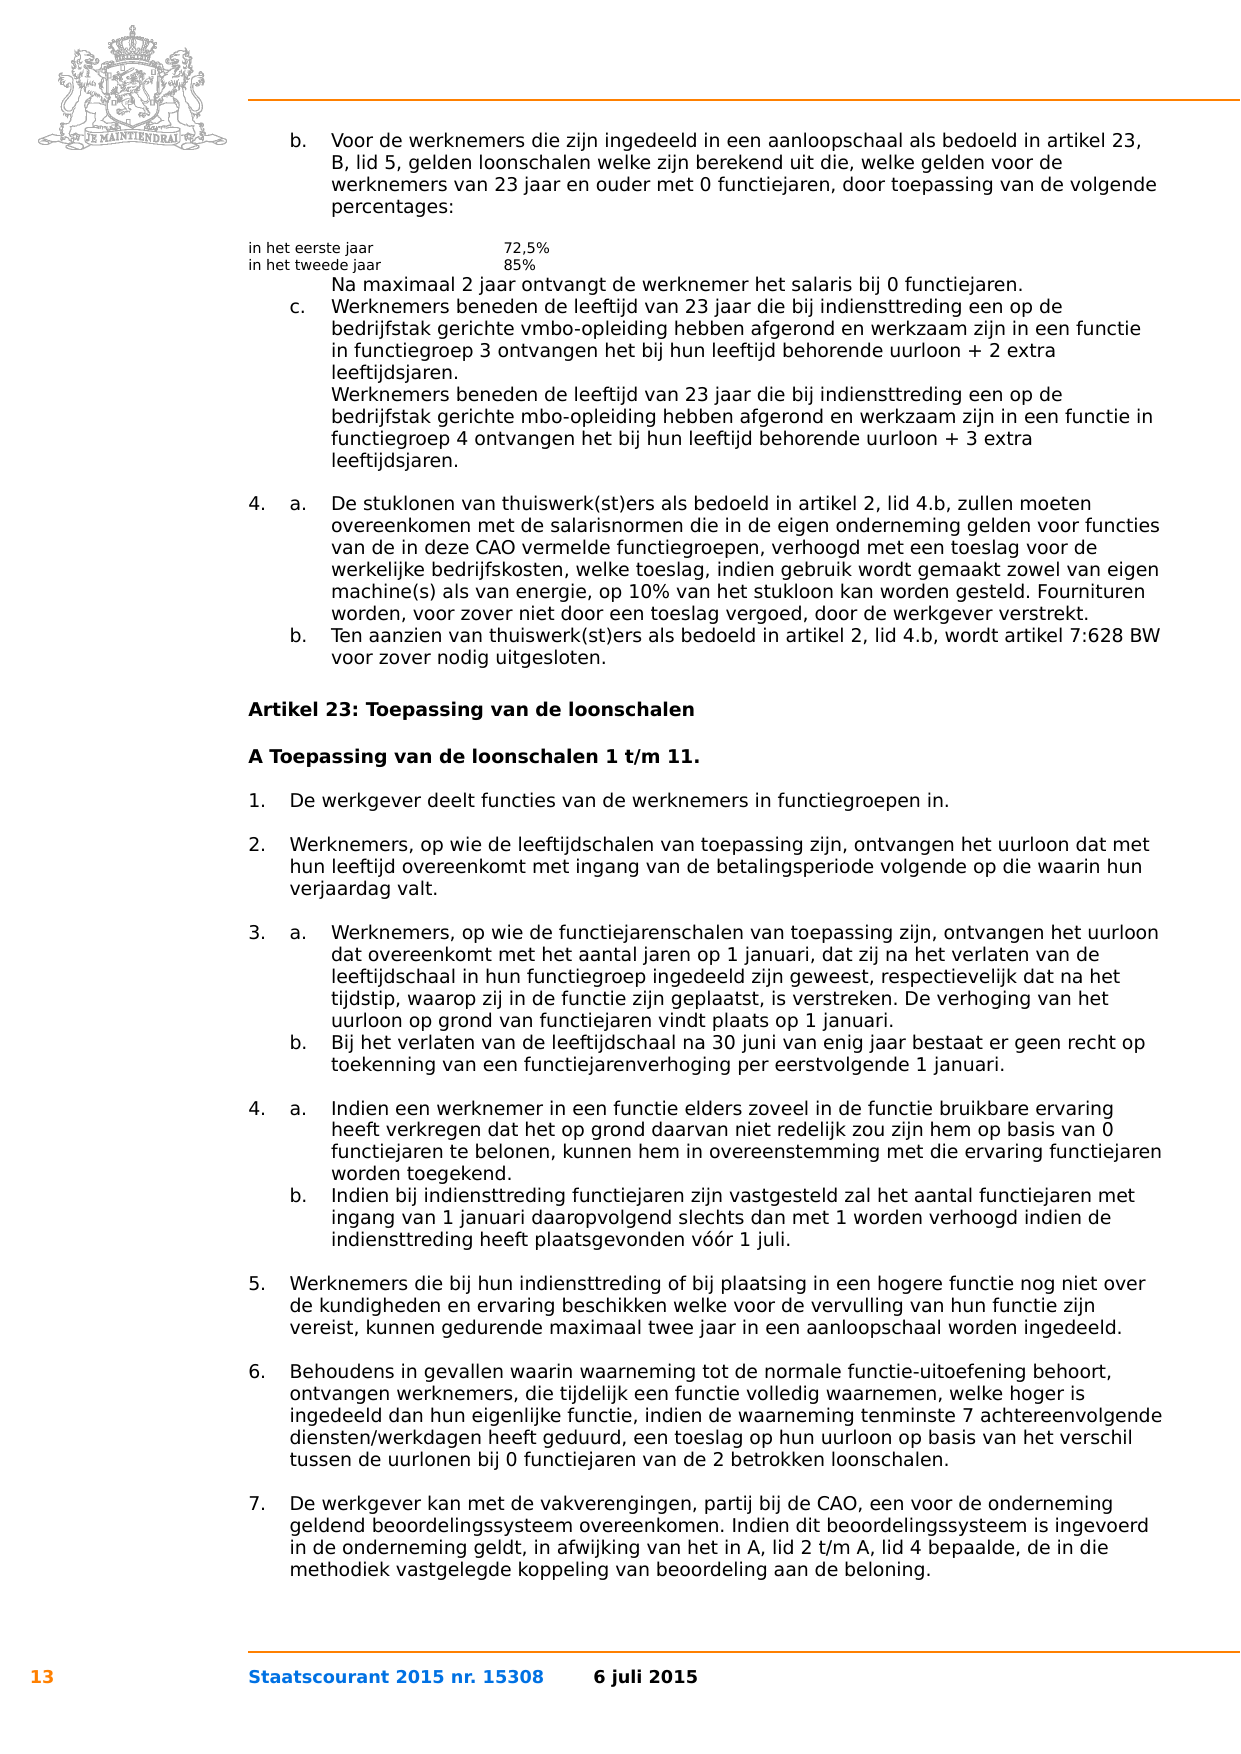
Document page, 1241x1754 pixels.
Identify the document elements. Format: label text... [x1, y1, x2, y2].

text 3. a. Werknemers, op wie de functiejarenschalen van toepassing zijn, ontvangen het uurloon dat overeenkomt met het aantal jaren op 1 januari, dat zij na het verlaten van de leeftijdschaal in hun functiegroep ingedeeld zijn geweest, respectievelijk dat na het tijdstip, waarop zij in de functie zijn geplaatst, is verstreken. De verhoging van het uurloon op grond van functiejaren vindt plaats op 1 januari. [248, 922, 1163, 1032]
table_cell in het tweede jaar [248, 257, 497, 274]
text 4. a. De stuklonen van thuiswerk(st)ers als bedoeld in artikel 2, lid 4.b, zullen moeten overeenkomen met de salarisnormen die in de eigen onderneming gelden voor functies van de in deze CAO vermelde functiegroepen, verhoogd met een toeslag voor de werkelijke bedrijfskosten, welke toeslag, indien gebruik wordt gemaakt zowel van eigen machine(s) als van energie, op 10% van het stukloon kan worden gesteld. Fournituren worden, voor zover niet door een toeslag vergoed, door de werkgever verstrekt. [248, 493, 1163, 625]
text b. Voor de werknemers die zijn ingedeeld in een aanloopschaal als bedoeld in artikel 23, B, lid 5, gelden loonschalen welke zijn berekend uit die, welke gelden voor de werknemers van 23 jaar en ouder met 0 functiejaren, door toepassing van de volgende percentages: [289, 130, 1163, 218]
text Na maximaal 2 jaar ontvangt de werknemer het salaris bij 0 functiejaren. [331, 274, 1163, 296]
text 4. a. Indien een werknemer in een functie elders zoveel in de functie bruikbare ervaring heeft verkregen dat het op grond daarvan niet redelijk zou zijn hem op basis van 0 functiejaren te belonen, kunnen hem in overeenstemming met die ervaring functiejaren worden toegekend. [248, 1097, 1163, 1185]
text 7. De werkgever kan met de vakverengingen, partij bij de CAO, een voor de onderneming geldend beoordelingssysteem overeenkomen. Indien dit beoordelingssysteem is ingevoerd in de onderneming geldt, in afwijking van het in A, lid 2 t/m A, lid 4 bepaalde, de in die methodiek vastgelegde koppeling van beoordeling aan de beloning. [248, 1493, 1163, 1581]
picture [38, 25, 227, 150]
table_header 72,5% [498, 240, 1163, 257]
text Werknemers beneden de leeftijd van 23 jaar die bij indiensttreding een op de bedrijfstak gerichte mbo-opleiding hebben afgerond en werkzaam zijn in een functie in functiegroep 4 ontvangen het bij hun leeftijd behorende uurloon + 3 extra leeftijdsjaren. [331, 383, 1163, 471]
table_cell 85% [498, 257, 1163, 274]
table_header in het eerste jaar [248, 240, 497, 257]
text b. Indien bij indiensttreding functiejaren zijn vastgesteld zal het aantal functiejaren met ingang van 1 januari daaropvolgend slechts dan met 1 worden verhoogd indien de indiensttreding heeft plaatsgevonden vóór 1 juli. [289, 1185, 1163, 1251]
text 2. Werknemers, op wie de leeftijdschalen van toepassing zijn, ontvangen het uurloon dat met hun leeftijd overeenkomt met ingang van de betalingsperiode volgende op die waarin hun verjaardag valt. [248, 834, 1163, 900]
text 1. De werkgever deelt functies van de werknemers in functiegroepen in. [248, 790, 1163, 812]
text b. Ten aanzien van thuiswerk(st)ers als bedoeld in artikel 2, lid 4.b, wordt artikel 7:628 BW voor zover nodig uitgesloten. [289, 625, 1163, 669]
subtitle Artikel 23: Toepassing van de loonschalen [248, 699, 1163, 721]
text 6. Behoudens in gevallen waarin waarneming tot de normale functie-uitoefening behoort, ontvangen werknemers, die tijdelijk een functie volledig waarnemen, welke hoger is ingedeeld dan hun eigenlijke functie, indien de waarneming tenminste 7 achtereenvolgende diensten/werkdagen heeft geduurd, een toeslag op hun uurloon op basis van het verschil tussen de uurlonen bij 0 functiejaren van de 2 betrokken loonschalen. [248, 1361, 1163, 1471]
text c. Werknemers beneden de leeftijd van 23 jaar die bij indiensttreding een op de bedrijfstak gerichte vmbo-opleiding hebben afgerond en werkzaam zijn in een functie in functiegroep 3 ontvangen het bij hun leeftijd behorende uurloon + 2 extra leeftijdsjaren. [289, 296, 1163, 383]
text 5. Werknemers die bij hun indiensttreding of bij plaatsing in een hogere functie nog niet over de kundigheden en ervaring beschikken welke voor de vervulling van hun functie zijn vereist, kunnen gedurende maximaal twee jaar in een aanloopschaal worden ingedeeld. [248, 1273, 1163, 1339]
text b. Bij het verlaten van de leeftijdschaal na 30 juni van enig jaar bestaat er geen recht op toekenning van een functiejarenverhoging per eerstvolgende 1 januari. [289, 1032, 1163, 1076]
subtitle A Toepassing van de loonschalen 1 t/m 11. [248, 746, 1163, 768]
